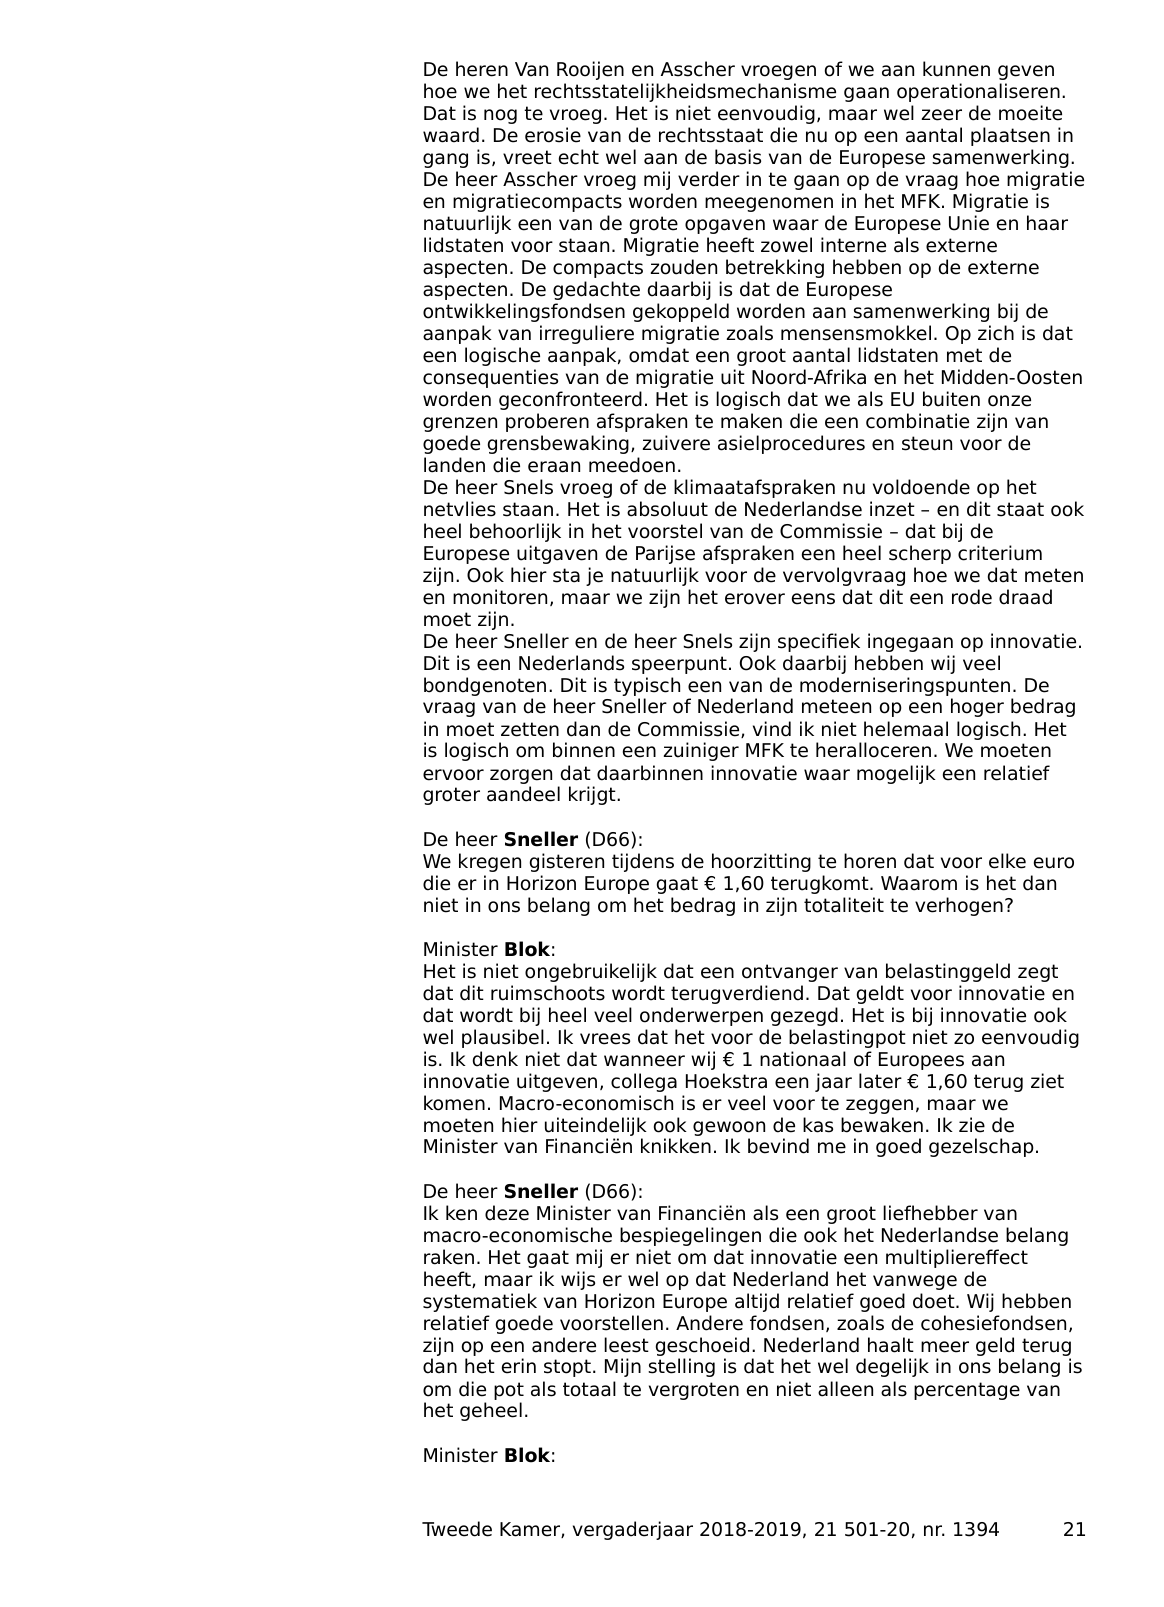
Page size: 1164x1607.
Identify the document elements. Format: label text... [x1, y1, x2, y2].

text Ik ken deze Minister van Financiën als een groot liefhebber van macro-economische bespiegelingen die ook het Nederlandse belang raken. Het gaat mij er niet om dat innovatie een multipliereffect heeft, maar ik wijs er wel op dat Nederland het vanwege de systematiek van Horizon Europe altijd relatief goed doet. Wij hebben relatief goede voorstellen. Andere fondsen, zoals de cohesiefondsen, zijn op een andere leest geschoeid. Nederland haalt meer geld terug dan het erin stopt. Mijn stelling is dat het wel degelijk in ons belang is om die pot als totaal te vergroten en niet alleen als percentage van het geheel. [422, 1203, 1087, 1422]
text Het is niet ongebruikelijk dat een ontvanger van belastinggeld zegt dat dit ruimschoots wordt terugverdiend. Dat geldt voor innovatie en dat wordt bij heel veel onderwerpen gezegd. Het is bij innovatie ook wel plausibel. Ik vrees dat het voor de belastingpot niet zo eenvoudig is. Ik denk niet dat wanneer wij € 1 nationaal of Europees aan innovatie uitgeven, collega Hoekstra een jaar later € 1,60 terug ziet komen. Macro-economisch is er veel voor te zeggen, maar we moeten hier uiteindelijk ook gewoon de kas bewaken. Ik zie de Minister van Financiën knikken. Ik bevind me in goed gezelschap. [422, 961, 1087, 1158]
text De heer Sneller en de heer Snels zijn specifiek ingegaan op innovatie. Dit is een Nederlands speerpunt. Ook daarbij hebben wij veel bondgenoten. Dit is typisch een van de moderniseringspunten. De vraag van de heer Sneller of Nederland meteen op een hoger bedrag in moet zetten dan de Commissie, vind ik niet helemaal logisch. Het is logisch om binnen een zuiniger MFK te heralloceren. We moeten ervoor zorgen dat daarbinnen innovatie waar mogelijk een relatief groter aandeel krijgt. [422, 631, 1087, 806]
text De heer Sneller (D66): [422, 828, 1087, 851]
text We kregen gisteren tijdens de hoorzitting te horen dat voor elke euro die er in Horizon Europe gaat € 1,60 terugkomt. Waarom is het dan niet in ons belang om het bedrag in zijn totaliteit te verhogen? [422, 851, 1087, 916]
text De heer Sneller (D66): [422, 1181, 1087, 1203]
text De heer Snels vroeg of de klimaatafspraken nu voldoende op het netvlies staan. Het is absoluut de Nederlandse inzet – en dit staat ook heel behoorlijk in het voorstel van de Commissie – dat bij de Europese uitgaven de Parijse afspraken een heel scherp criterium zijn. Ook hier sta je natuurlijk voor de vervolgvraag hoe we dat meten en monitoren, maar we zijn het erover eens dat dit een rode draad moet zijn. [422, 477, 1087, 631]
text De heren Van Rooijen en Asscher vroegen of we aan kunnen geven hoe we het rechtsstatelijkheidsmechanisme gaan operationaliseren. Dat is nog te vroeg. Het is niet eenvoudig, maar wel zeer de moeite waard. De erosie van de rechtsstaat die nu op een aantal plaatsen in gang is, vreet echt wel aan de basis van de Europese samenwerking. [422, 59, 1087, 169]
text De heer Asscher vroeg mij verder in te gaan op de vraag hoe migratie en migratiecompacts worden meegenomen in het MFK. Migratie is natuurlijk een van de grote opgaven waar de Europese Unie en haar lidstaten voor staan. Migratie heeft zowel interne als externe aspecten. De compacts zouden betrekking hebben op de externe aspecten. De gedachte daarbij is dat de Europese ontwikkelingsfondsen gekoppeld worden aan samenwerking bij de aanpak van irreguliere migratie zoals mensensmokkel. Op zich is dat een logische aanpak, omdat een groot aantal lidstaten met de consequenties van de migratie uit Noord-Afrika en het Midden-Oosten worden geconfronteerd. Het is logisch dat we als EU buiten onze grenzen proberen afspraken te maken die een combinatie zijn van goede grensbewaking, zuivere asielprocedures en steun voor de landen die eraan meedoen. [422, 169, 1087, 477]
text Minister Blok: [422, 1444, 1087, 1467]
text Minister Blok: [422, 939, 1087, 961]
